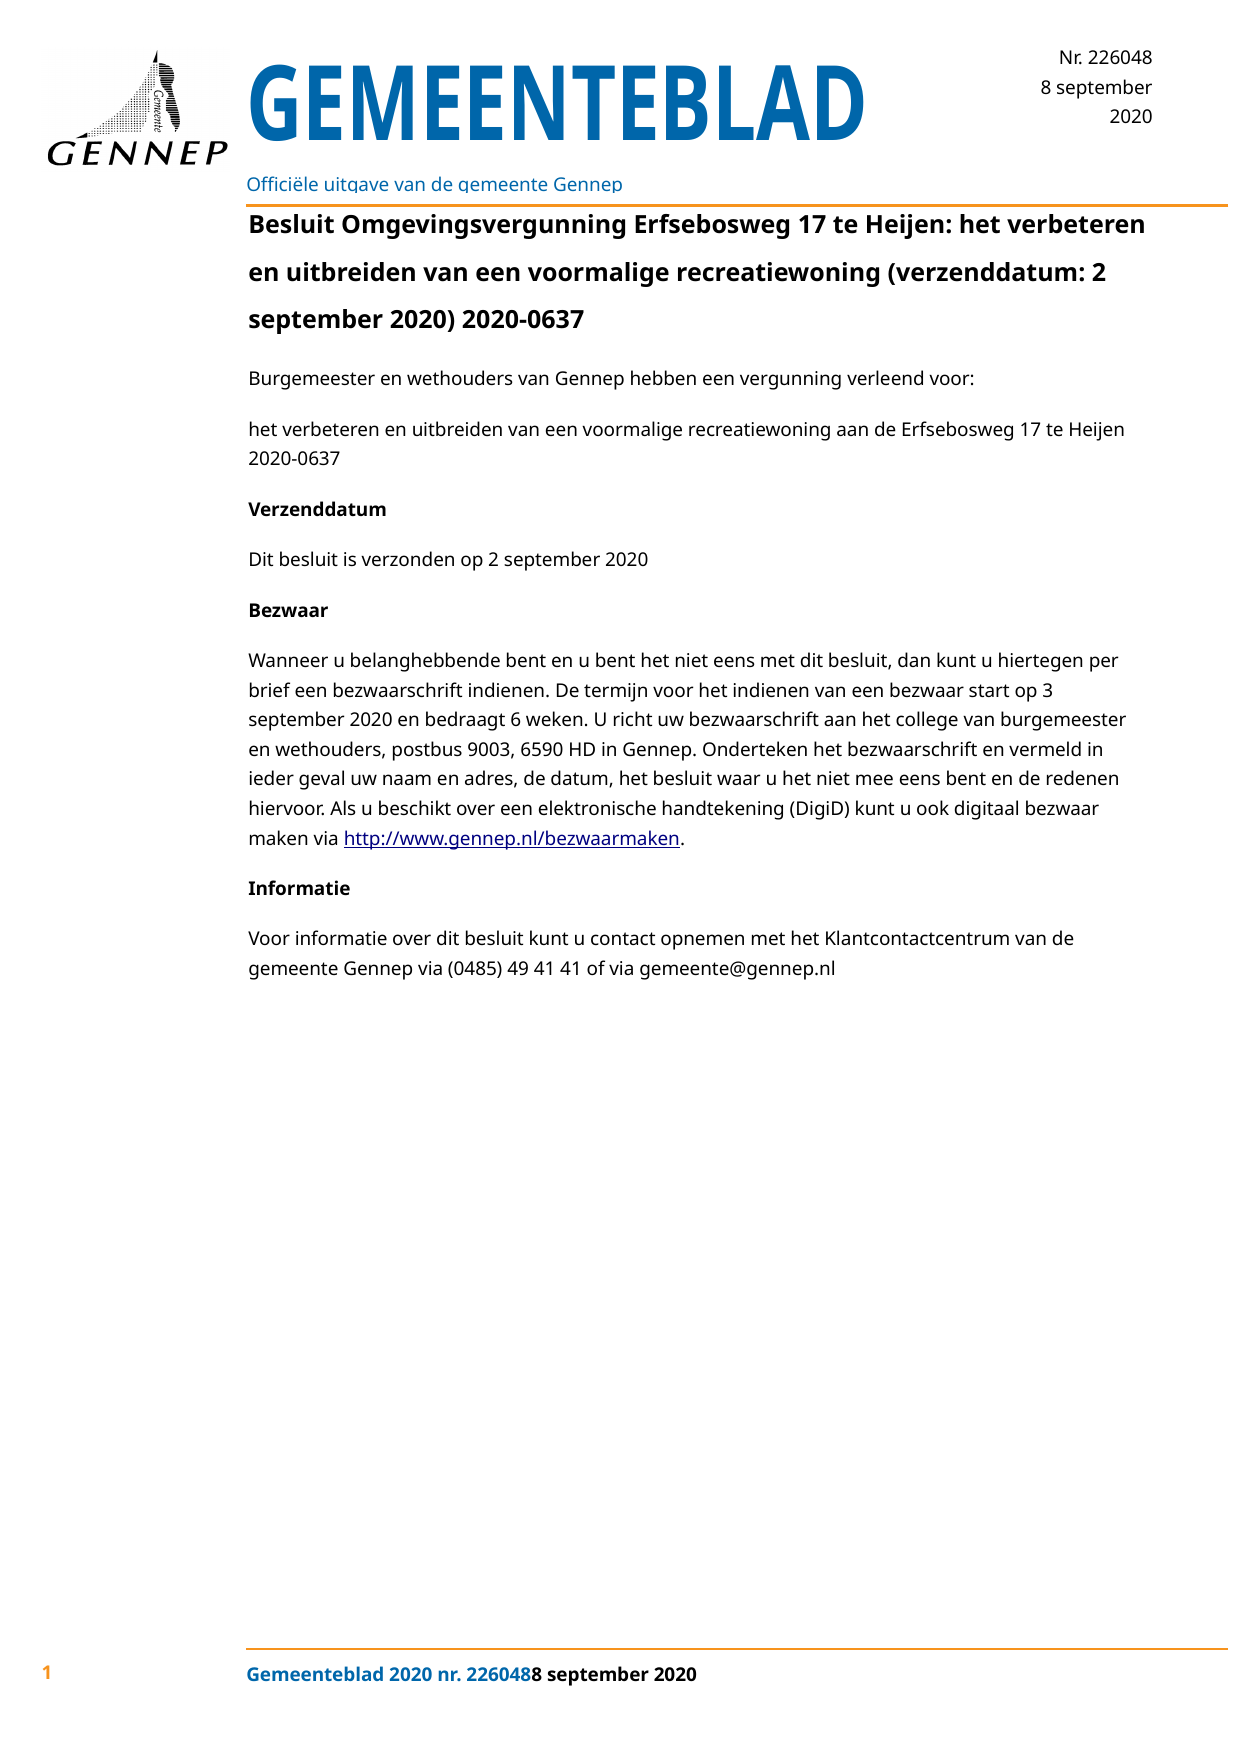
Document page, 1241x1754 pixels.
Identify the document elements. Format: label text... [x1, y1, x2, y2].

text Informatie [248, 875, 1152, 901]
text het verbeteren en uitbreiden van een voormalige recreatiewoning aan de Erfsebosweg 17 te Heijen 2020-0637 [248, 416, 1152, 471]
picture [41, 47, 231, 172]
text Besluit Omgevingsvergunning Erfsebosweg 17 te Heijen: het verbeteren en uitbreiden van een voormalige recreatiewoning (verzenddatum: 2 september 2020) 2020-0637 [248, 207, 1152, 336]
text Voor informatie over dit besluit kunt u contact opnemen met het Klantcontactcentrum van de gemeente Gennep via (0485) 49 41 41 of via gemeente@gennep.nl [248, 926, 1152, 981]
text Wanneer u belanghebbende bent en u bent het niet eens met dit besluit, dan kunt u hiertegen per brief een bezwaarschrift indienen. De termijn voor het indienen van een bezwaar start op 3 september 2020 en bedraagt 6 weken. U richt uw bezwaarschrift aan het college van burgemeester en wethouders, postbus 9003, 6590 HD in Gennep. Onderteken het bezwaarschrift en vermeld in ieder geval uw naam en adres, de datum, het besluit waar u het niet mee eens bent en de redenen hiervoor. Als u beschikt over een elektronische handtekening (DigiD) kunt u ook digitaal bezwaar maken via http://www.gennep.nl/bezwaarmaken. [248, 647, 1152, 850]
text Dit besluit is verzonden op 2 september 2020 [248, 546, 1152, 572]
text Verzenddatum [248, 496, 1152, 522]
text Bezwaar [248, 597, 1152, 622]
text Burgemeester en wethouders van Gennep hebben een vergunning verleend voor: [248, 366, 1152, 391]
